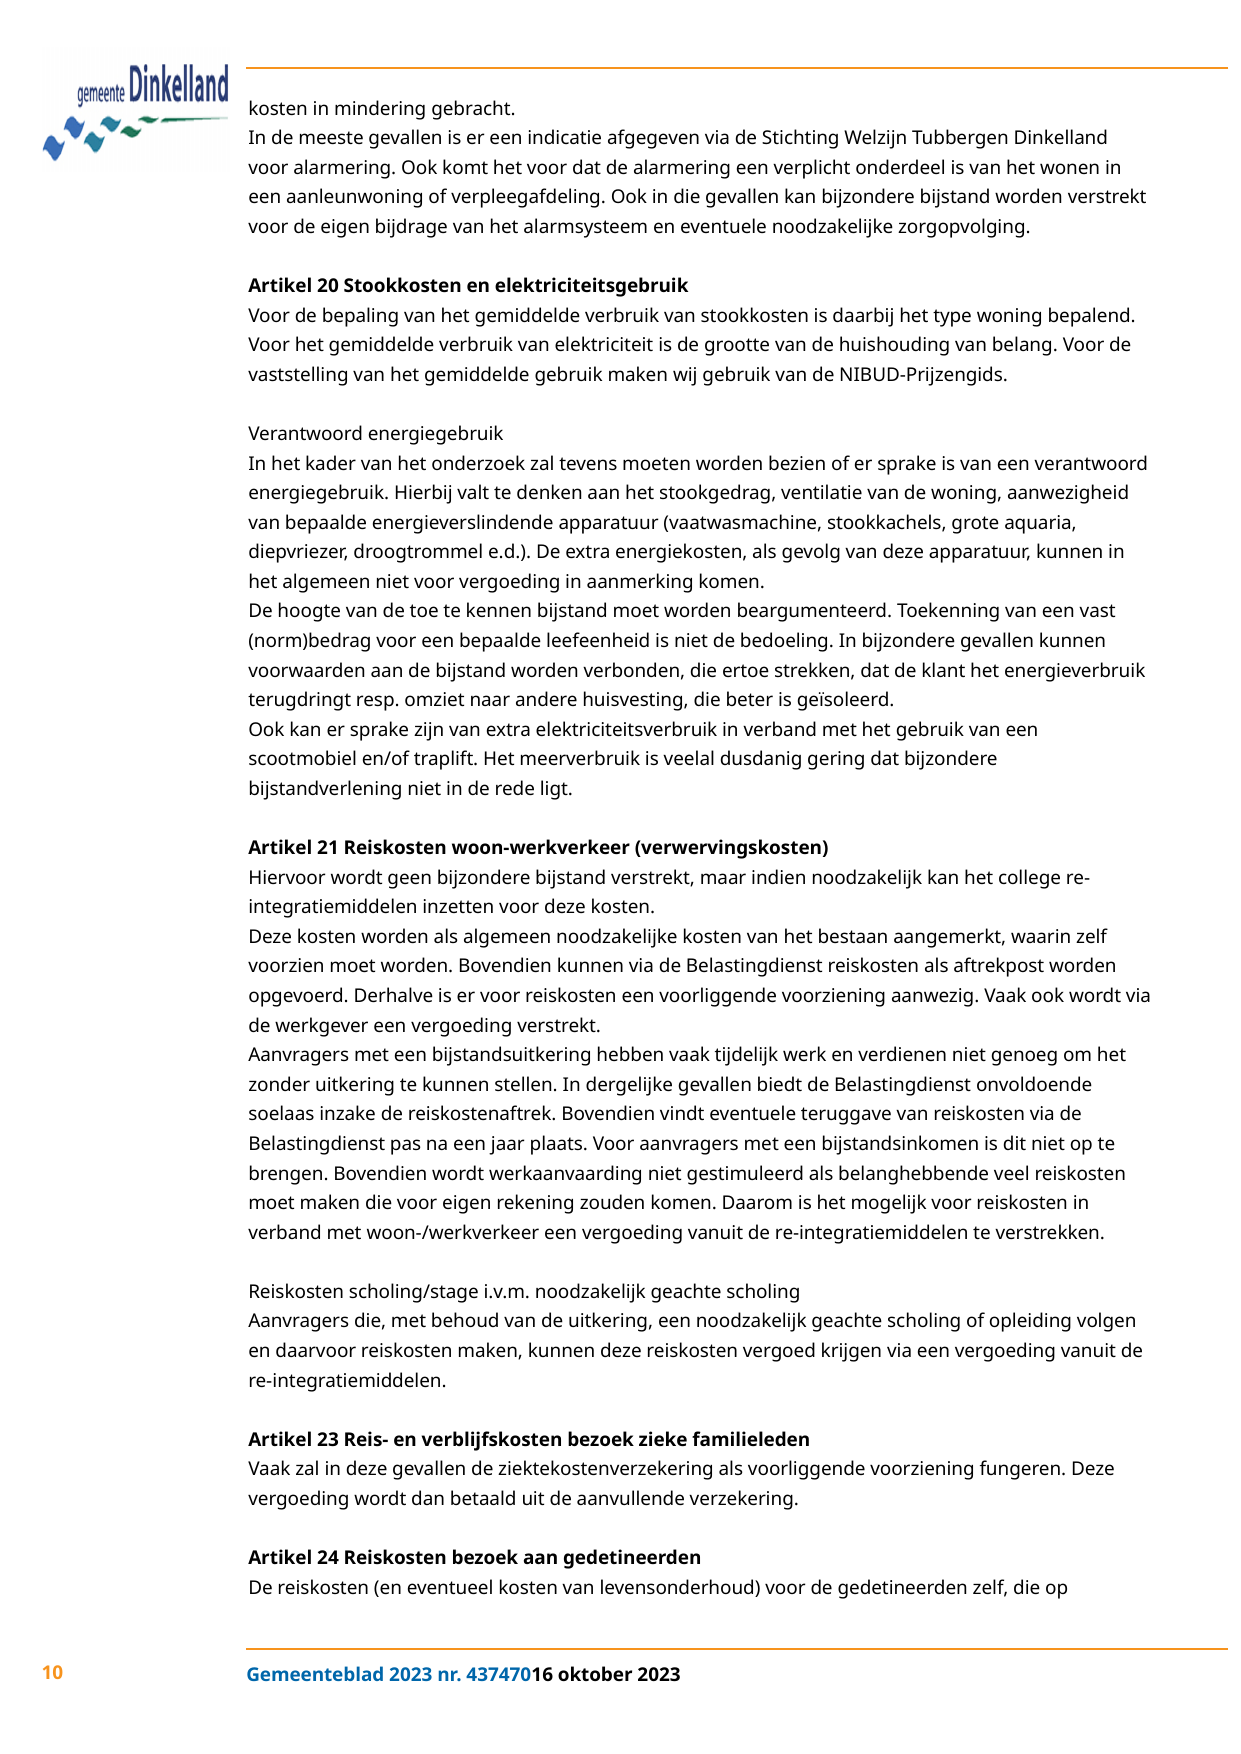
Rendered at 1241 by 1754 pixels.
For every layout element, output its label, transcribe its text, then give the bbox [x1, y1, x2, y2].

text Vaak zal in deze gevallen de ziektekostenverzekering als voorliggende voorziening fungeren. Deze vergoeding wordt dan betaald uit de aanvullende verzekering. [248, 1456, 1152, 1511]
text Artikel 23 Reis- en verblijfskosten bezoek zieke familieleden [248, 1426, 1152, 1452]
text De hoogte van de toe te kennen bijstand moet worden beargumenteerd. Toekenning van een vast (norm)bedrag voor een bepaalde leefeenheid is niet de bedoeling. In bijzondere gevallen kunnen voorwaarden aan de bijstand worden verbonden, die ertoe strekken, dat de klant het energieverbruik terugdringt resp. omziet naar andere huisvesting, die beter is geïsoleerd. [248, 598, 1152, 712]
text Aanvragers met een bijstandsuitkering hebben vaak tijdelijk werk en verdienen niet genoeg om het zonder uitkering te kunnen stellen. In dergelijke gevallen biedt de Belastingdienst onvoldoende soelaas inzake de reiskostenaftrek. Bovendien vindt eventuele teruggave van reiskosten via de Belastingdienst pas na een jaar plaats. Voor aanvragers met een bijstandsinkomen is dit niet op te brengen. Bovendien wordt werkaanvaarding niet gestimuleerd als belanghebbende veel reiskosten moet maken die voor eigen rekening zouden komen. Daarom is het mogelijk voor reiskosten in verband met woon-/werkverkeer een vergoeding vanuit de re-integratiemiddelen te verstrekken. [248, 1041, 1152, 1245]
text kosten in mindering gebracht. [248, 95, 1152, 121]
text Aanvragers die, met behoud van de uitkering, een noodzakelijk geachte scholing of opleiding volgen en daarvoor reiskosten maken, kunnen deze reiskosten vergoed krijgen via een vergoeding vanuit de re-integratiemiddelen. [248, 1308, 1152, 1393]
text Artikel 20 Stookkosten en elektriciteitsgebruik [248, 272, 1152, 298]
text Ook kan er sprake zijn van extra elektriciteitsverbruik in verband met het gebruik van een scootmobiel en/of traplift. Het meerverbruik is veelal dusdanig gering dat bijzondere bijstandverlening niet in de rede ligt. [248, 716, 1152, 801]
text Deze kosten worden als algemeen noodzakelijke kosten van het bestaan aangemerkt, waarin zelf voorzien moet worden. Bovendien kunnen via de Belastingdienst reiskosten als aftrekpost worden opgevoerd. Derhalve is er voor reiskosten een voorliggende voorziening aanwezig. Vaak ook wordt via de werkgever een vergoeding verstrekt. [248, 923, 1152, 1038]
text Verantwoord energiegebruik [248, 420, 1152, 446]
text Hiervoor wordt geen bijzondere bijstand verstrekt, maar indien noodzakelijk kan het college re-integratiemiddelen inzetten voor deze kosten. [248, 864, 1152, 919]
picture [41, 47, 231, 172]
text De reiskosten (en eventueel kosten van levensonderhoud) voor de gedetineerden zelf, die op [248, 1574, 1152, 1600]
text In het kader van het onderzoek zal tevens moeten worden bezien of er sprake is van een verantwoord energiegebruik. Hierbij valt te denken aan het stookgedrag, ventilatie van de woning, aanwezigheid van bepaalde energieverslindende apparatuur (vaatwasmachine, stookkachels, grote aquaria, diepvriezer, droogtrommel e.d.). De extra energiekosten, als gevolg van deze apparatuur, kunnen in het algemeen niet voor vergoeding in aanmerking komen. [248, 450, 1152, 594]
text Artikel 21 Reiskosten woon-werkverkeer (verwervingskosten) [248, 834, 1152, 860]
text In de meeste gevallen is er een indicatie afgegeven via de Stichting Welzijn Tubbergen Dinkelland voor alarmering. Ook komt het voor dat de alarmering een verplicht onderdeel is van het wonen in een aanleunwoning of verpleegafdeling. Ook in die gevallen kan bijzondere bijstand worden verstrekt voor de eigen bijdrage van het alarmsysteem en eventuele noodzakelijke zorgopvolging. [248, 124, 1152, 239]
text Reiskosten scholing/stage i.v.m. noodzakelijk geachte scholing [248, 1278, 1152, 1304]
text Voor de bepaling van het gemiddelde verbruik van stookkosten is daarbij het type woning bepalend. Voor het gemiddelde verbruik van elektriciteit is de grootte van de huishouding van belang. Voor de vaststelling van het gemiddelde gebruik maken wij gebruik van de NIBUD-Prijzengids. [248, 302, 1152, 387]
text Artikel 24 Reiskosten bezoek aan gedetineerden [248, 1544, 1152, 1570]
